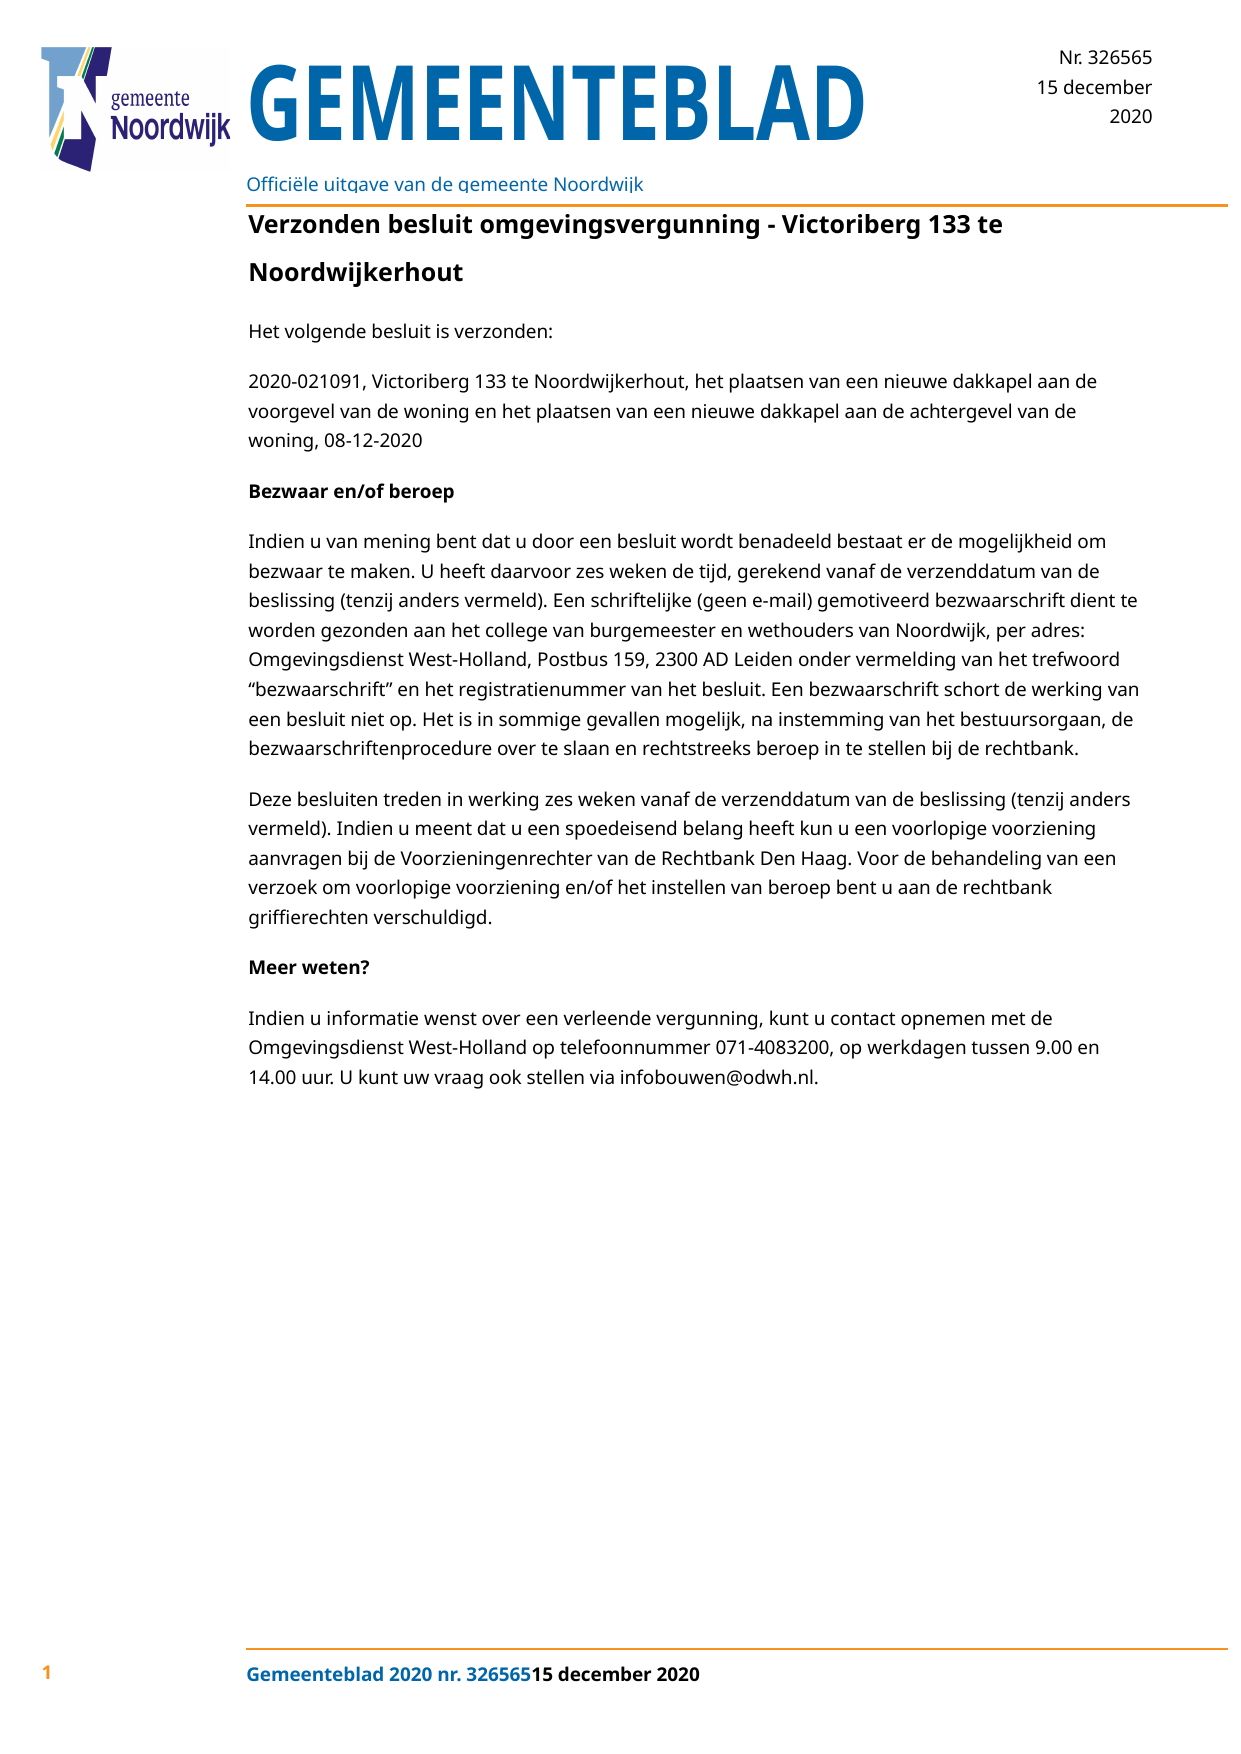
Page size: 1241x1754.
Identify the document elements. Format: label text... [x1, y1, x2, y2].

text 2020-021091, Victoriberg 133 te Noordwijkerhout, het plaatsen van een nieuwe dakkapel aan de voorgevel van de woning en het plaatsen van een nieuwe dakkapel aan de achtergevel van de woning, 08-12-2020 [248, 368, 1152, 453]
text Deze besluiten treden in werking zes weken vanaf de verzenddatum van de beslissing (tenzij anders vermeld). Indien u meent dat u een spoedeisend belang heeft kun u een voorlopige voorziening aanvragen bij de Voorzieningenrechter van de Rechtbank Den Haag. Voor de behandeling van een verzoek om voorlopige voorziening en/of het instellen van beroep bent u aan de rechtbank griffierechten verschuldigd. [248, 786, 1152, 930]
text Indien u informatie wenst over een verleende vergunning, kunt u contact opnemen met de Omgevingsdienst West-Holland op telefoonnummer 071-4083200, op werkdagen tussen 9.00 en 14.00 uur. U kunt uw vraag ook stellen via infobouwen@odwh.nl. [248, 1005, 1152, 1090]
text Indien u van mening bent dat u door een besluit wordt benadeeld bestaat er de mogelijkheid om bezwaar te maken. U heeft daarvoor zes weken de tijd, gerekend vanaf de verzenddatum van de beslissing (tenzij anders vermeld). Een schriftelijke (geen e-mail) gemotiveerd bezwaarschrift dient te worden gezonden aan het college van burgemeester en wethouders van Noordwijk, per adres: Omgevingsdienst West-Holland, Postbus 159, 2300 AD Leiden onder vermelding van het trefwoord “bezwaarschrift” en het registratienummer van het besluit. Een bezwaarschrift schort de werking van een besluit niet op. Het is in sommige gevallen mogelijk, na instemming van het bestuursorgaan, de bezwaarschriftenprocedure over te slaan en rechtstreeks beroep in te stellen bij de rechtbank. [248, 528, 1152, 761]
text Meer weten? [248, 954, 1152, 980]
text Het volgende besluit is verzonden: [248, 318, 1152, 344]
text Bezwaar en/of beroep [248, 478, 1152, 504]
text Verzonden besluit omgevingsvergunning - Victoriberg 133 te Noordwijkerhout [248, 207, 1152, 288]
picture [41, 47, 231, 172]
